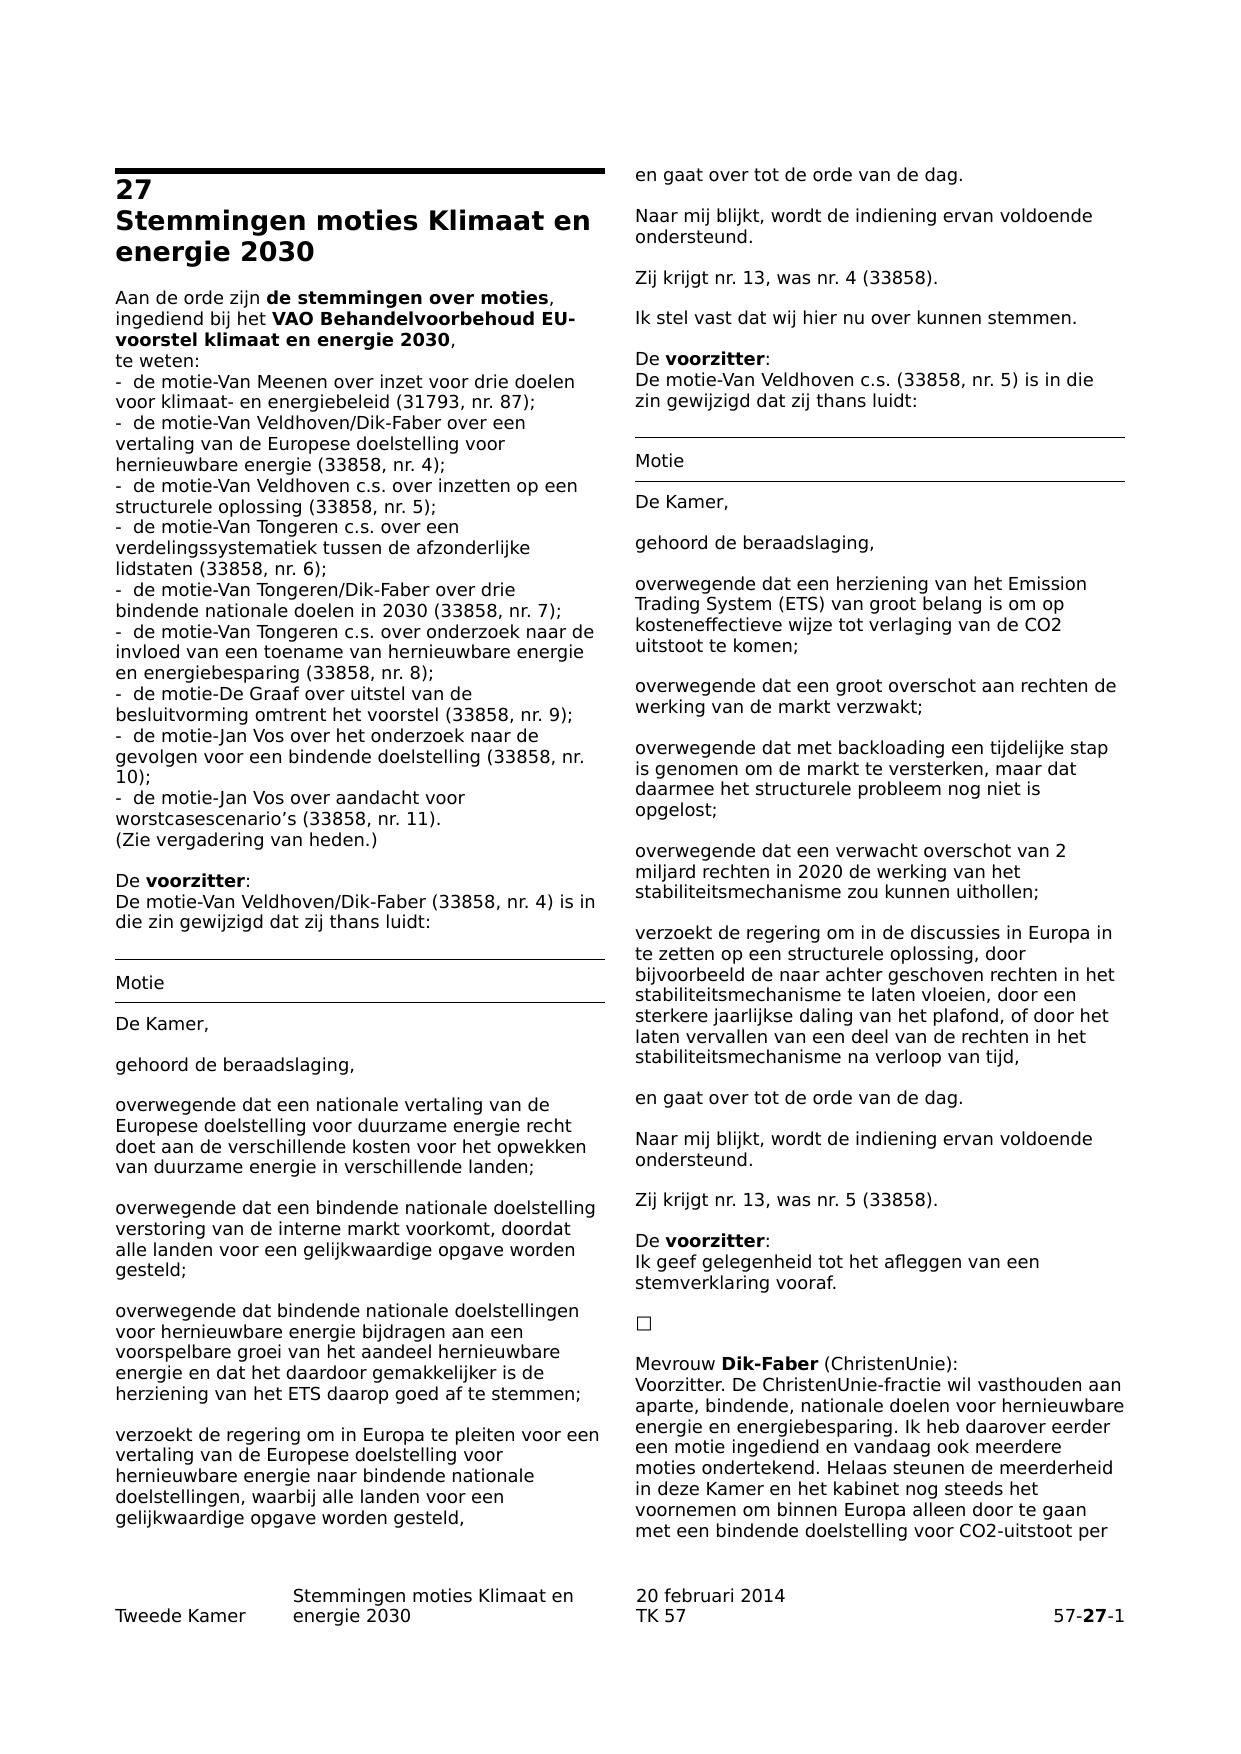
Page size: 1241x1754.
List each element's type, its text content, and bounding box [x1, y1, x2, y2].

text Voorzitter. De ChristenUnie-fractie wil vasthouden aan aparte, bindende, nationale doelen voor hernieuwbare energie en energiebesparing. Ik heb daarover eerder een motie ingediend en vandaag ook meerdere moties ondertekend. Helaas steunen de meerderheid in deze Kamer en het kabinet nog steeds het voornemen om binnen Europa alleen door te gaan met een bindende doelstelling voor CO2-uitstoot per [635, 1375, 1125, 1541]
list de motie-Van Veldhoven c.s. over inzetten op een structurele oplossing (33858, nr. 5); [115, 476, 605, 517]
text overwegende dat een bindende nationale doelstelling verstoring van de interne markt voorkomt, doordat alle landen voor een gelijkwaardige opgave worden gesteld; [115, 1198, 605, 1281]
list de motie-Jan Vos over het onderzoek naar de gevolgen voor een bindende doelstelling (33858, nr. 10); [115, 726, 605, 788]
text en gaat over tot de orde van de dag. [635, 165, 1125, 186]
text verzoekt de regering om in de discussies in Europa in te zetten op een structurele oplossing, door bijvoorbeeld de naar achter geschoven rechten in het stabiliteitsmechanisme te laten vloeien, door een sterkere jaarlijkse daling van het plafond, of door het laten vervallen van een deel van de rechten in het stabiliteitsmechanisme na verloop van tijd, [635, 923, 1125, 1068]
list de motie-Van Tongeren c.s. over onderzoek naar de invloed van een toename van hernieuwbare energie en energiebesparing (33858, nr. 8); [115, 621, 605, 684]
text Zij krijgt nr. 13, was nr. 5 (33858). [635, 1190, 1125, 1211]
text verzoekt de regering om in Europa te pleiten voor een vertaling van de Europese doelstelling voor hernieuwbare energie naar bindende nationale doelstellingen, waarbij alle landen voor een gelijkwaardige opgave worden gesteld, [115, 1424, 605, 1528]
text (Zie vergadering van heden.) [115, 830, 605, 851]
text De Kamer, [115, 1014, 605, 1034]
list de motie-Jan Vos over aandacht voor worstcasescenario’s (33858, nr. 11). [115, 788, 605, 830]
text Naar mij blijkt, wordt de indiening ervan voldoende ondersteund. [635, 206, 1125, 247]
text De voorzitter: [635, 1231, 1125, 1252]
list de motie-Van Tongeren c.s. over een verdelingssystematiek tussen de afzonderlijke lidstaten (33858, nr. 6); [115, 517, 605, 580]
text overwegende dat een verwacht overschot van 2 miljard rechten in 2020 de werking van het stabiliteitsmechanisme zou kunnen uithollen; [635, 841, 1125, 903]
text De Kamer, [635, 492, 1125, 513]
text Motie [115, 973, 605, 994]
text Motie [635, 451, 1125, 472]
text Naar mij blijkt, wordt de indiening ervan voldoende ondersteund. [635, 1129, 1125, 1170]
text ⬜ [635, 1313, 1125, 1334]
text De motie-Van Veldhoven c.s. (33858, nr. 5) is in die zin gewijzigd dat zij thans luidt: [635, 370, 1125, 411]
text overwegende dat een groot overschot aan rechten de werking van de markt verzwakt; [635, 676, 1125, 718]
text Ik stel vast dat wij hier nu over kunnen stemmen. [635, 308, 1125, 329]
text De motie-Van Veldhoven/Dik-Faber (33858, nr. 4) is in die zin gewijzigd dat zij thans luidt: [115, 891, 605, 933]
text De voorzitter: [635, 349, 1125, 370]
text overwegende dat bindende nationale doelstellingen voor hernieuwbare energie bijdragen aan een voorspelbare groei van het aandeel hernieuwbare energie en dat het daardoor gemakkelijker is de herziening van het ETS daarop goed af te stemmen; [115, 1301, 605, 1404]
text overwegende dat een herziening van het Emission Trading System (ETS) van groot belang is om op kosteneffectieve wijze tot verlaging van de CO2 uitstoot te komen; [635, 573, 1125, 656]
text Ik geef gelegenheid tot het afleggen van een stemverklaring vooraf. [635, 1252, 1125, 1293]
text overwegende dat met backloading een tijdelijke stap is genomen om de markt te versterken, maar dat daarmee het structurele probleem nog niet is opgelost; [635, 738, 1125, 821]
list de motie-Van Veldhoven/Dik-Faber over een vertaling van de Europese doelstelling voor hernieuwbare energie (33858, nr. 4); [115, 413, 605, 476]
list de motie-Van Meenen over inzet voor drie doelen voor klimaat- en energiebeleid (31793, nr. 87); [115, 371, 605, 413]
text gehoord de beraadslaging, [115, 1054, 605, 1075]
list de motie-De Graaf over uitstel van de besluitvorming omtrent het voorstel (33858, nr. 9); [115, 684, 605, 726]
title 27 Stemmingen moties Klimaat en energie 2030 [115, 174, 605, 268]
list de motie-Van Tongeren/Dik-Faber over drie bindende nationale doelen in 2030 (33858, nr. 7); [115, 580, 605, 621]
text Zij krijgt nr. 13, was nr. 4 (33858). [635, 267, 1125, 288]
text overwegende dat een nationale vertaling van de Europese doelstelling voor duurzame energie recht doet aan de verschillende kosten voor het opwekken van duurzame energie in verschillende landen; [115, 1095, 605, 1178]
text en gaat over tot de orde van de dag. [635, 1088, 1125, 1109]
text gehoord de beraadslaging, [635, 533, 1125, 553]
text Aan de orde zijn de stemmingen over moties, ingediend bij het VAO Behandelvoorbehoud EU-voorstel klimaat en energie 2030, [115, 288, 605, 351]
text te weten: [115, 351, 605, 371]
text Mevrouw Dik-Faber (ChristenUnie): [635, 1354, 1125, 1375]
text De voorzitter: [115, 871, 605, 891]
